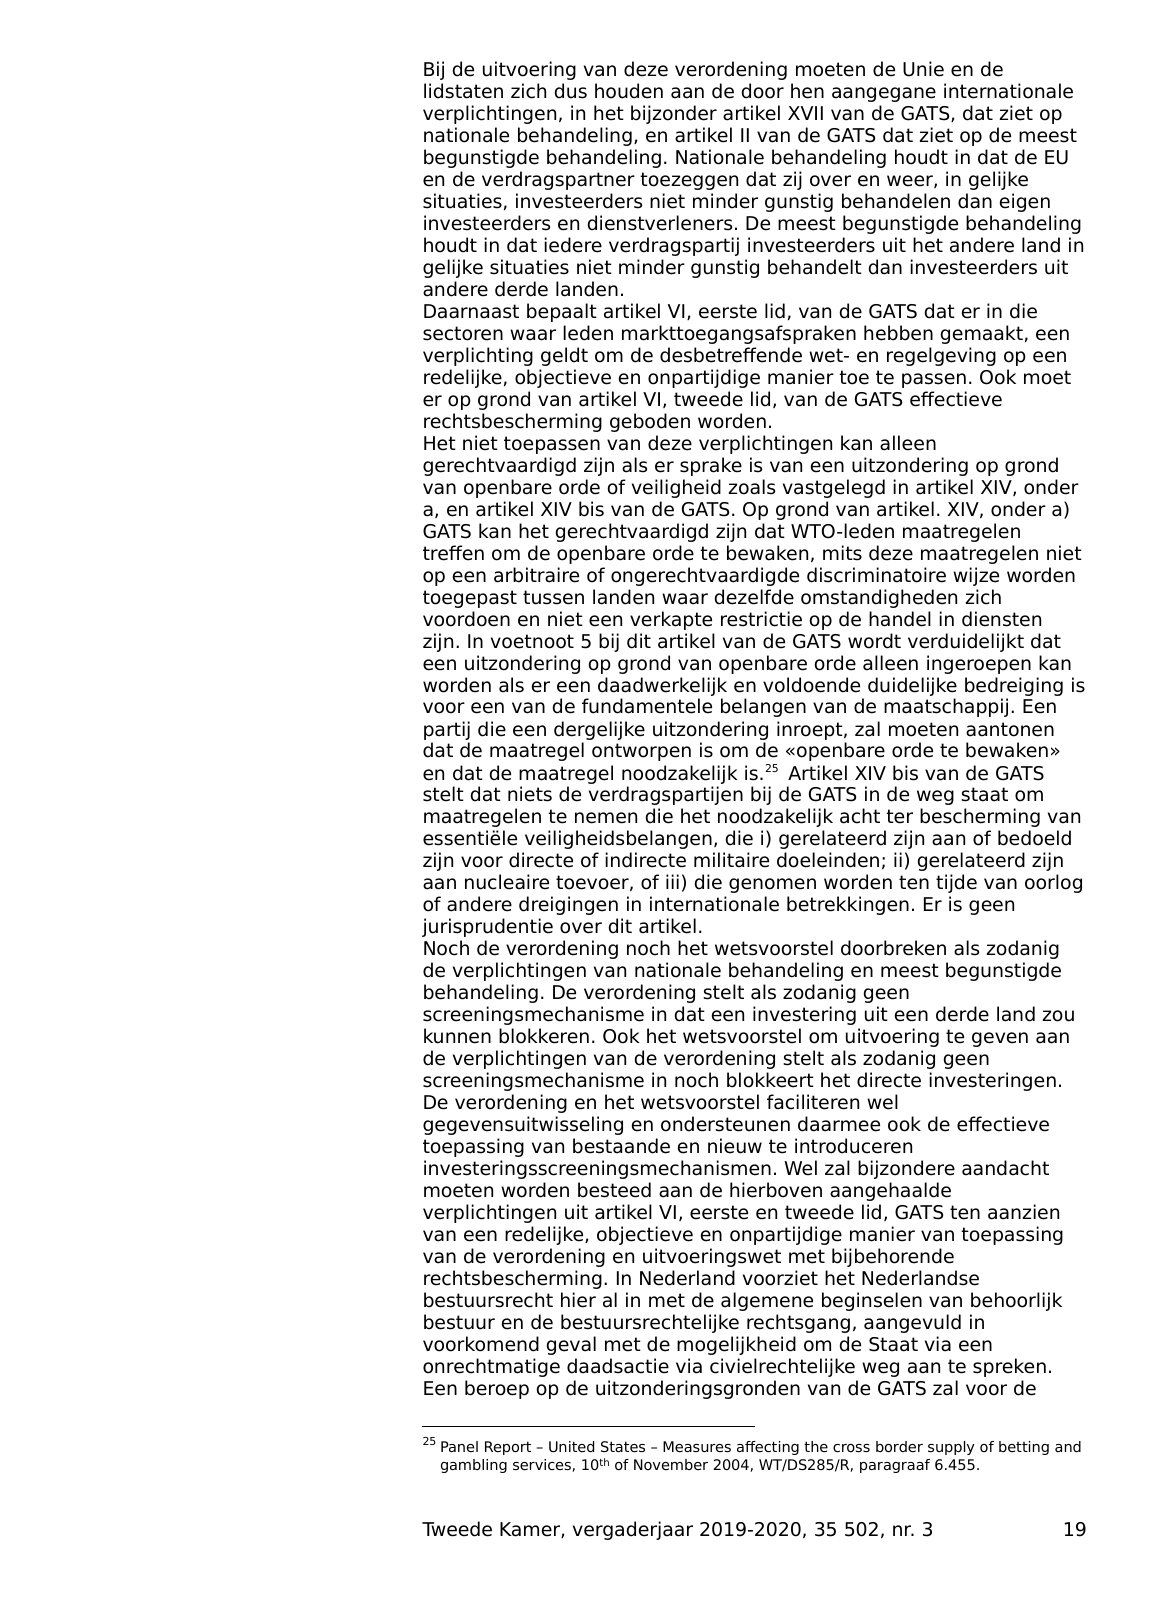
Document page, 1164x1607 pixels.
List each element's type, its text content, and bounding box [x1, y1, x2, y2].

text Daarnaast bepaalt artikel VI, eerste lid, van de GATS dat er in die sectoren waar leden markttoegangsafspraken hebben gemaakt, een verplichting geldt om de desbetreffende wet- en regelgeving op een redelijke, objectieve en onpartijdige manier toe te passen. Ook moet er op grond van artikel VI, tweede lid, van de GATS effectieve rechtsbescherming geboden worden. [422, 301, 1087, 433]
text Bij de uitvoering van deze verordening moeten de Unie en de lidstaten zich dus houden aan de door hen aangegane internationale verplichtingen, in het bijzonder artikel XVII van de GATS, dat ziet op nationale behandeling, en artikel II van de GATS dat ziet op de meest begunstigde behandeling. Nationale behandeling houdt in dat de EU en de verdragspartner toezeggen dat zij over en weer, in gelijke situaties, investeerders niet minder gunstig behandelen dan eigen investeerders en dienstverleners. De meest begunstigde behandeling houdt in dat iedere verdragspartij investeerders uit het andere land in gelijke situaties niet minder gunstig behandelt dan investeerders uit andere derde landen. [422, 59, 1087, 301]
text Panel Report – United States – Measures affecting the cross border supply of betting and gambling services, 10th of November 2004, WT/DS285/R, paragraaf 6.455. [422, 1435, 1087, 1474]
text Het niet toepassen van deze verplichtingen kan alleen gerechtvaardigd zijn als er sprake is van een uitzondering op grond van openbare orde of veiligheid zoals vastgelegd in artikel XIV, onder a, en artikel XIV bis van de GATS. Op grond van artikel. XIV, onder a) GATS kan het gerechtvaardigd zijn dat WTO-leden maatregelen treffen om de openbare orde te bewaken, mits deze maatregelen niet op een arbitraire of ongerechtvaardigde discriminatoire wijze worden toegepast tussen landen waar dezelfde omstandigheden zich voordoen en niet een verkapte restrictie op de handel in diensten zijn. In voetnoot 5 bij dit artikel van de GATS wordt verduidelijkt dat een uitzondering op grond van openbare orde alleen ingeroepen kan worden als er een daadwerkelijk en voldoende duidelijke bedreiging is voor een van de fundamentele belangen van de maatschappij. Een partij die een dergelijke uitzondering inroept, zal moeten aantonen dat de maatregel ontworpen is om de «openbare orde te bewaken» en dat de maatregel noodzakelijk is. Artikel XIV bis van de GATS stelt dat niets de verdragspartijen bij de GATS in de weg staat om maatregelen te nemen die het noodzakelijk acht ter bescherming van essentiële veiligheidsbelangen, die i) gerelateerd zijn aan of bedoeld zijn voor directe of indirecte militaire doeleinden; ii) gerelateerd zijn aan nucleaire toevoer, of iii) die genomen worden ten tijde van oorlog of andere dreigingen in internationale betrekkingen. Er is geen jurisprudentie over dit artikel. [422, 433, 1087, 938]
text Noch de verordening noch het wetsvoorstel doorbreken als zodanig de verplichtingen van nationale behandeling en meest begunstigde behandeling. De verordening stelt als zodanig geen screeningsmechanisme in dat een investering uit een derde land zou kunnen blokkeren. Ook het wetsvoorstel om uitvoering te geven aan de verplichtingen van de verordening stelt als zodanig geen screeningsmechanisme in noch blokkeert het directe investeringen. De verordening en het wetsvoorstel faciliteren wel gegevensuitwisseling en ondersteunen daarmee ook de effectieve toepassing van bestaande en nieuw te introduceren investeringsscreeningsmechanismen. Wel zal bijzondere aandacht moeten worden besteed aan de hierboven aangehaalde verplichtingen uit artikel VI, eerste en tweede lid, GATS ten aanzien van een redelijke, objectieve en onpartijdige manier van toepassing van de verordening en uitvoeringswet met bijbehorende rechtsbescherming. In Nederland voorziet het Nederlandse bestuursrecht hier al in met de algemene beginselen van behoorlijk bestuur en de bestuursrechtelijke rechtsgang, aangevuld in voorkomend geval met de mogelijkheid om de Staat via een onrechtmatige daadsactie via civielrechtelijke weg aan te spreken. Een beroep op de uitzonderingsgronden van de GATS zal voor de [422, 938, 1087, 1400]
